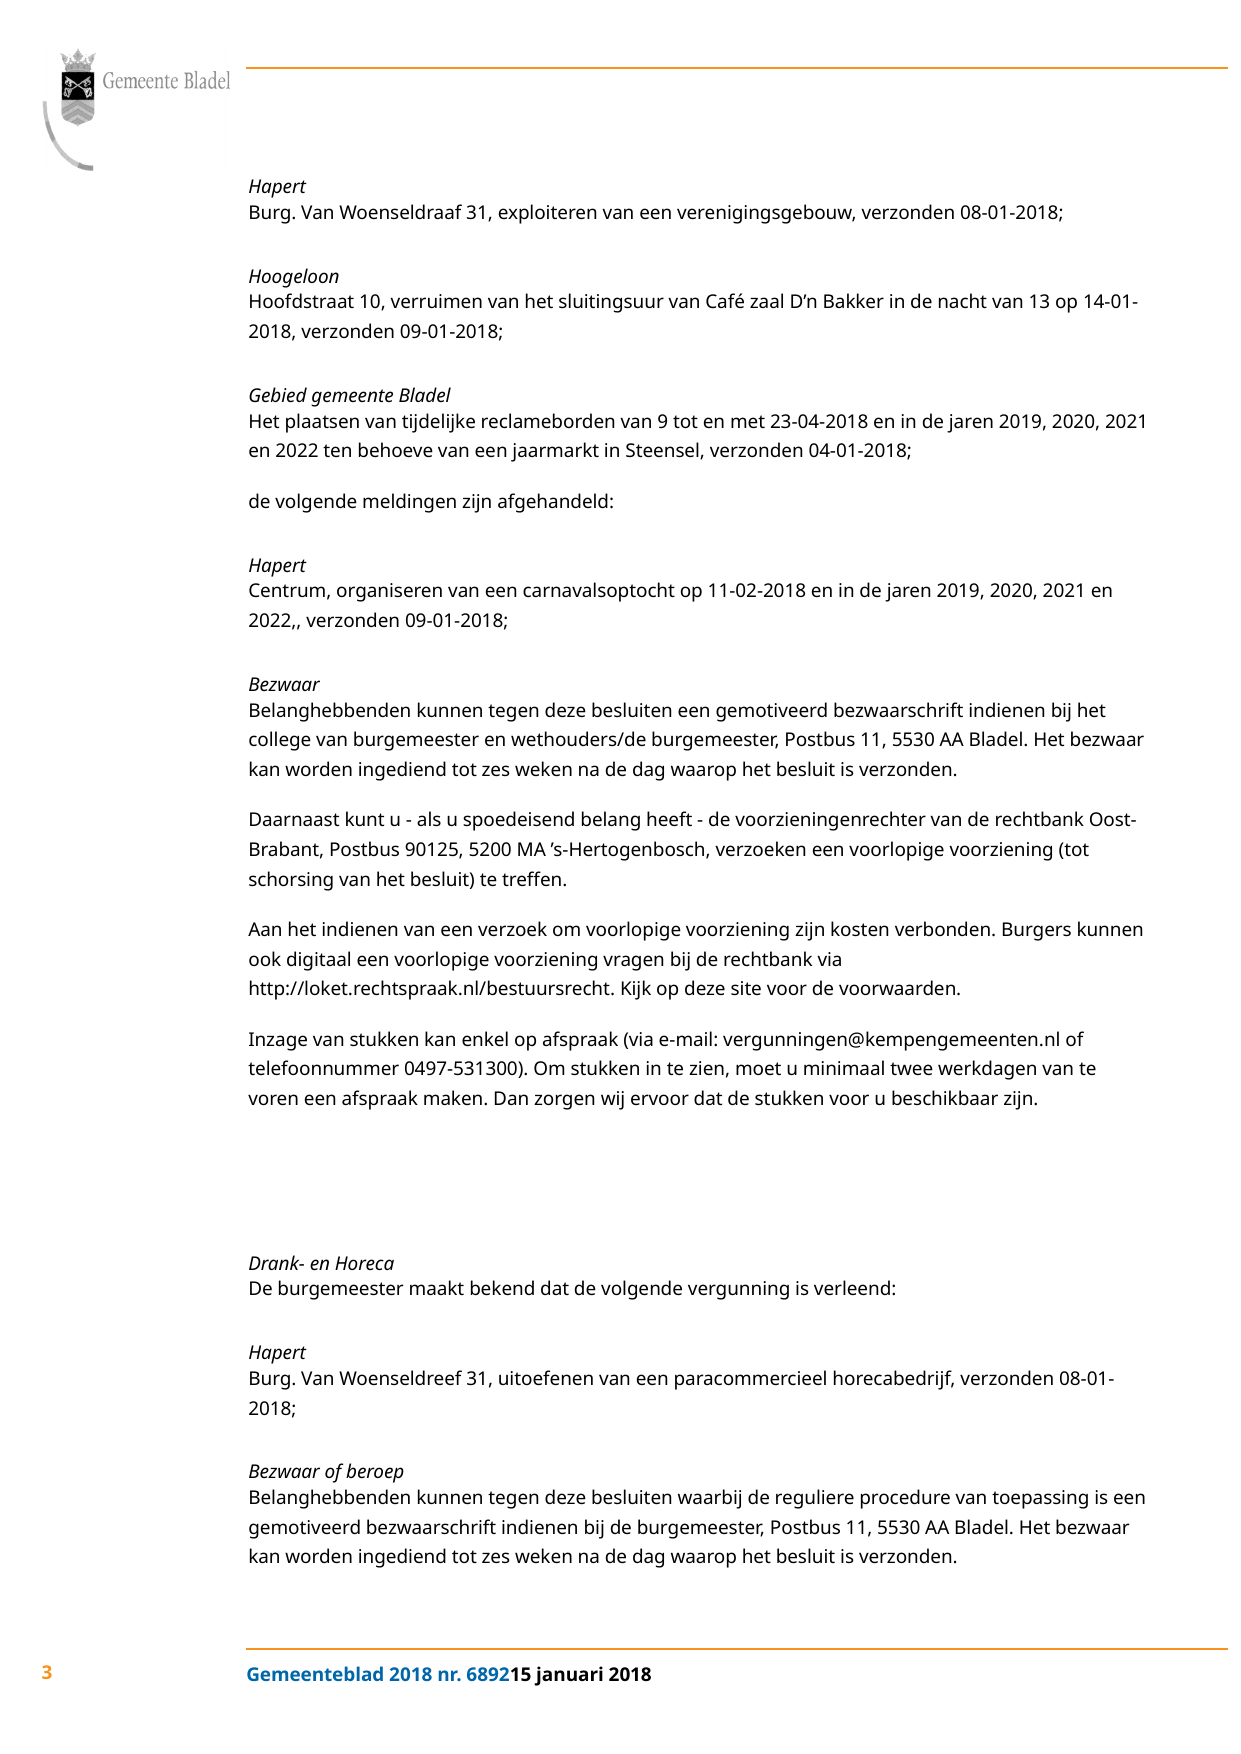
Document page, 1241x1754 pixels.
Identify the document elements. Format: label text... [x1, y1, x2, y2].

text Hapert [248, 173, 1152, 199]
text Het plaatsen van tijdelijke reclameborden van 9 tot en met 23-04-2018 en in de jaren 2019, 2020, 2021 en 2022 ten behoeve van een jaarmarkt in Steensel, verzonden 04-01-2018; [248, 408, 1152, 463]
text Bezwaar [248, 671, 1152, 697]
picture [41, 47, 231, 172]
text Daarnaast kunt u - als u spoedeisend belang heeft - de voorzieningenrechter van de rechtbank Oost-Brabant, Postbus 90125, 5200 MA ’s-Hertogenbosch, verzoeken een voorlopige voorziening (tot schorsing van het besluit) te treffen. [248, 807, 1152, 891]
text De burgemeester maakt bekend dat de volgende vergunning is verleend: [248, 1275, 1152, 1301]
text Burg. Van Woenseldreef 31, uitoefenen van een paracommercieel horecabedrijf, verzonden 08-01-2018; [248, 1365, 1152, 1420]
text Burg. Van Woenseldraaf 31, exploiteren van een verenigingsgebouw, verzonden 08-01-2018; [248, 199, 1152, 225]
text Hapert [248, 552, 1152, 578]
text Belanghebbenden kunnen tegen deze besluiten waarbij de reguliere procedure van toepassing is een gemotiveerd bezwaarschrift indienen bij de burgemeester, Postbus 11, 5530 AA Bladel. Het bezwaar kan worden ingediend tot zes weken na de dag waarop het besluit is verzonden. [248, 1484, 1152, 1569]
text Hoogeloon [248, 263, 1152, 289]
text Centrum, organiseren van een carnavalsoptocht op 11-02-2018 en in de jaren 2019, 2020, 2021 en 2022,, verzonden 09-01-2018; [248, 578, 1152, 633]
text Drank- en Horeca [248, 1250, 1152, 1275]
text de volgende meldingen zijn afgehandeld: [248, 488, 1152, 514]
text Gebied gemeente Bladel [248, 382, 1152, 408]
text Hapert [248, 1339, 1152, 1365]
text Bezwaar of beroep [248, 1459, 1152, 1484]
text Hoofdstraat 10, verruimen van het sluitingsuur van Café zaal D’n Bakker in de nacht van 13 op 14-01-2018, verzonden 09-01-2018; [248, 289, 1152, 344]
text Inzage van stukken kan enkel op afspraak (via e-mail: vergunningen@kempengemeenten.nl of telefoonnummer 0497-531300). Om stukken in te zien, moet u minimaal twee werkdagen van te voren een afspraak maken. Dan zorgen wij ervoor dat de stukken voor u beschikbaar zijn. [248, 1026, 1152, 1111]
text Aan het indienen van een verzoek om voorlopige voorziening zijn kosten verbonden. Burgers kunnen ook digitaal een voorlopige voorziening vragen bij de rechtbank via http://loket.rechtspraak.nl/bestuursrecht. Kijk op deze site voor de voorwaarden. [248, 916, 1152, 1001]
text Belanghebbenden kunnen tegen deze besluiten een gemotiveerd bezwaarschrift indienen bij het college van burgemeester en wethouders/de burgemeester, Postbus 11, 5530 AA Bladel. Het bezwaar kan worden ingediend tot zes weken na de dag waarop het besluit is verzonden. [248, 697, 1152, 782]
